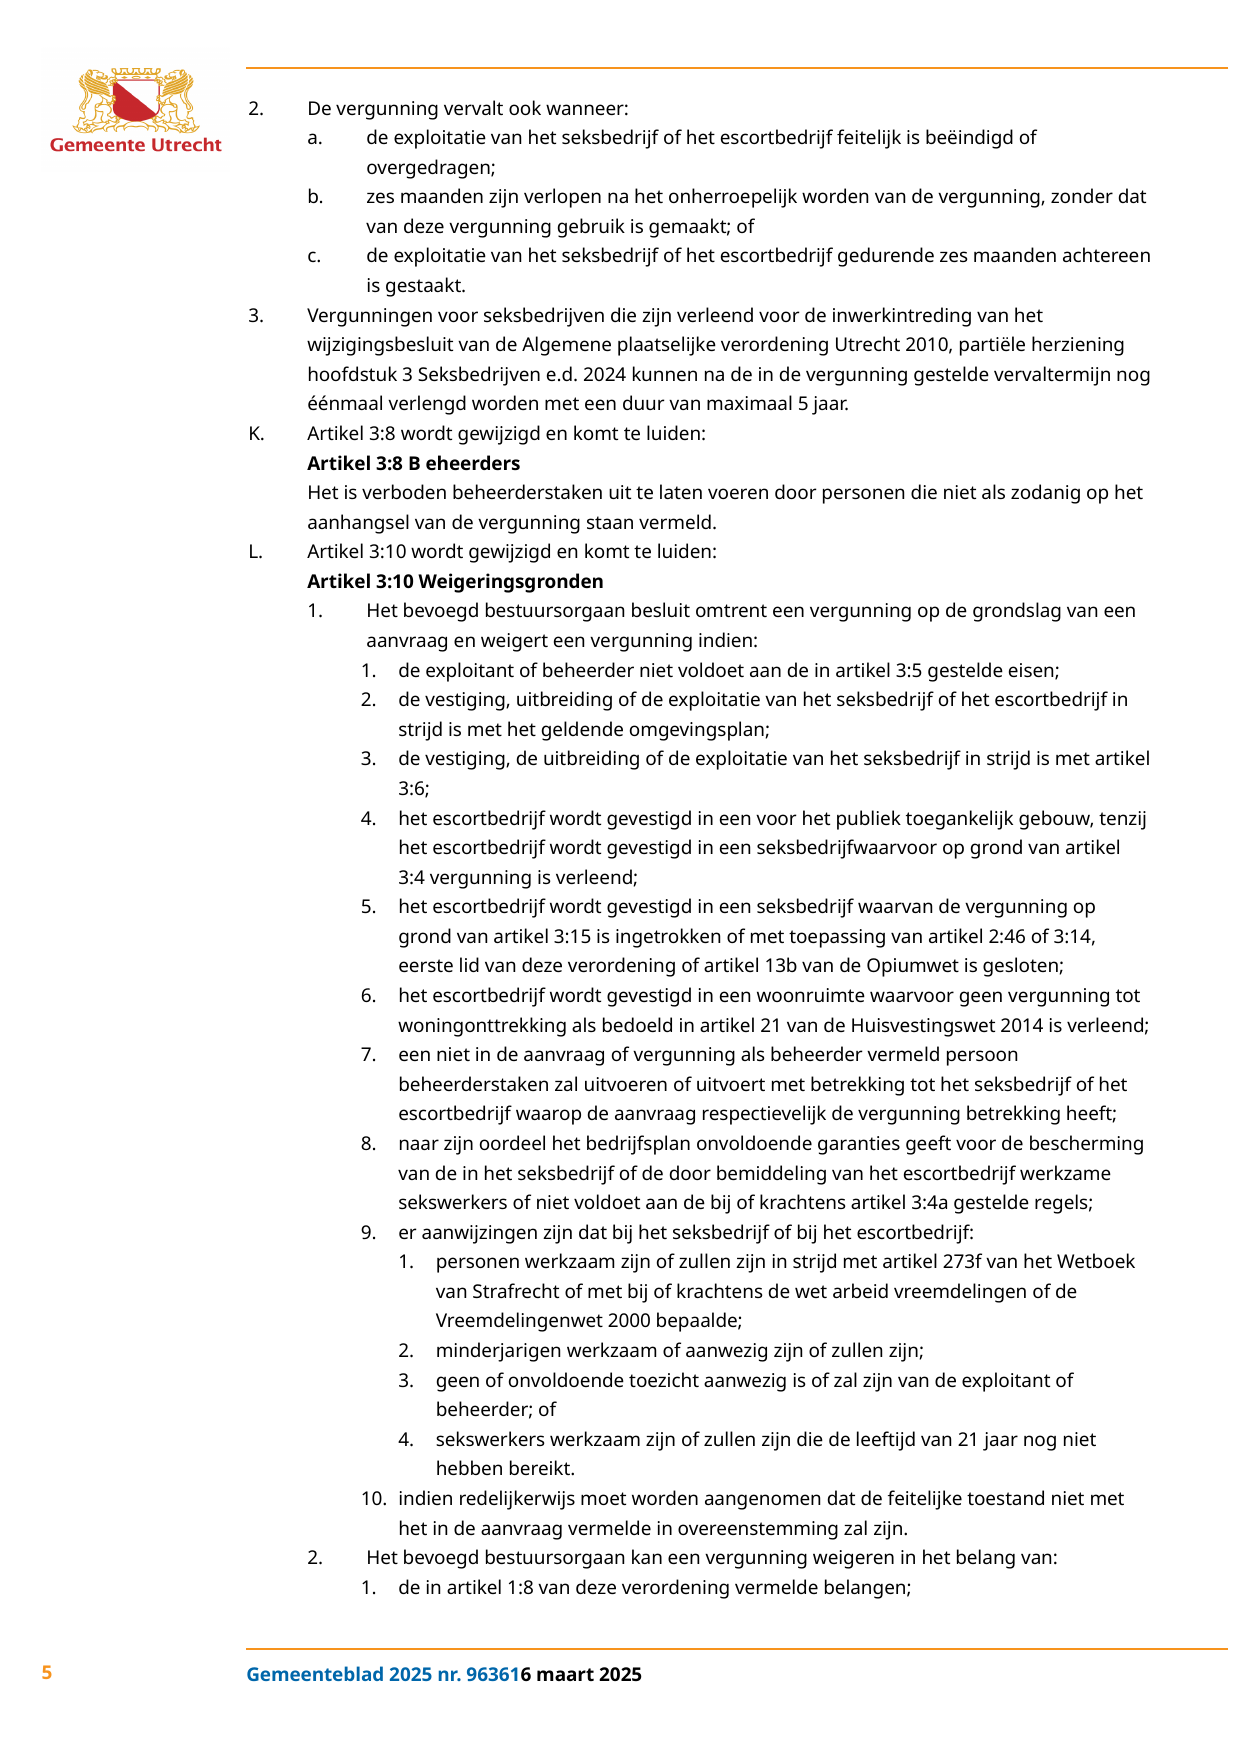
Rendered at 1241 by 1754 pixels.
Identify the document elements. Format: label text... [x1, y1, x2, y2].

picture [41, 47, 231, 172]
list Artikel 3:10 wordt gewijzigd en komt te luiden: [248, 538, 1152, 564]
list zes maanden zijn verlopen na het onherroepelijk worden van de vergunning, zonder dat van deze vergunning gebruik is gemaakt; of [307, 183, 1152, 239]
list het escortbedrijf wordt gevestigd in een seksbedrijf waarvan de vergunning op grond van artikel 3:15 is ingetrokken of met toepassing van artikel 2:46 of 3:14, eerste lid van deze verordening of artikel 13b van de Opiumwet is gesloten; [361, 893, 1152, 978]
list de vestiging, de uitbreiding of de exploitatie van het seksbedrijf in strijd is met artikel 3:6; [361, 746, 1152, 801]
list Het bevoegd bestuursorgaan besluit omtrent een vergunning op de grondslag van een aanvraag en weigert een vergunning indien: [307, 598, 1152, 653]
list Artikel 3:10 Weigeringsgronden [248, 568, 1152, 594]
list sekswerkers werkzaam zijn of zullen zijn die de leeftijd van 21 jaar nog niet hebben bereikt. [398, 1426, 1152, 1481]
list Het is verboden beheerderstaken uit te laten voeren door personen die niet als zodanig op het aanhangsel van de vergunning staan vermeld. [248, 479, 1152, 535]
list naar zijn oordeel het bedrijfsplan onvoldoende garanties geeft voor de bescherming van de in het seksbedrijf of de door bemiddeling van het escortbedrijf werkzame sekswerkers of niet voldoet aan de bij of krachtens artikel 3:4a gestelde regels; [361, 1130, 1152, 1215]
list het escortbedrijf wordt gevestigd in een voor het publiek toegankelijk gebouw, tenzij het escortbedrijf wordt gevestigd in een seksbedrijfwaarvoor op grond van artikel 3:4 vergunning is verleend; [361, 805, 1152, 890]
list Het bevoegd bestuursorgaan kan een vergunning weigeren in het belang van: [307, 1544, 1152, 1570]
list er aanwijzingen zijn dat bij het seksbedrijf of bij het escortbedrijf: [361, 1219, 1152, 1245]
list minderjarigen werkzaam of aanwezig zijn of zullen zijn; [398, 1337, 1152, 1363]
list de exploitatie van het seksbedrijf of het escortbedrijf feitelijk is beëindigd of overgedragen; [307, 124, 1152, 180]
list de exploitant of beheerder niet voldoet aan de in artikel 3:5 gestelde eisen; [361, 657, 1152, 683]
list de exploitatie van het seksbedrijf of het escortbedrijf gedurende zes maanden achtereen is gestaakt. [307, 243, 1152, 298]
list de vestiging, uitbreiding of de exploitatie van het seksbedrijf of het escortbedrijf in strijd is met het geldende omgevingsplan; [361, 686, 1152, 742]
list personen werkzaam zijn of zullen zijn in strijd met artikel 273f van het Wetboek van Strafrecht of met bij of krachtens de wet arbeid vreemdelingen of de Vreemdelingenwet 2000 bepaalde; [398, 1248, 1152, 1333]
list De vergunning vervalt ook wanneer: [248, 95, 1152, 121]
list een niet in de aanvraag of vergunning als beheerder vermeld persoon beheerderstaken zal uitvoeren of uitvoert met betrekking tot het seksbedrijf of het escortbedrijf waarop de aanvraag respectievelijk de vergunning betrekking heeft; [361, 1041, 1152, 1126]
list indien redelijkerwijs moet worden aangenomen dat de feitelijke toestand niet met het in de aanvraag vermelde in overeenstemming zal zijn. [361, 1485, 1152, 1541]
list Artikel 3:8 wordt gewijzigd en komt te luiden: [248, 420, 1152, 446]
list geen of onvoldoende toezicht aanwezig is of zal zijn van de exploitant of beheerder; of [398, 1367, 1152, 1422]
list de in artikel 1:8 van deze verordening vermelde belangen; [361, 1574, 1152, 1600]
list Vergunningen voor seksbedrijven die zijn verleend voor de inwerkintreding van het wijzigingsbesluit van de Algemene plaatselijke verordening Utrecht 2010, partiële herziening hoofdstuk 3 Seksbedrijven e.d. 2024 kunnen na de in de vergunning gestelde vervaltermijn nog éénmaal verlengd worden met een duur van maximaal 5 jaar. [248, 302, 1152, 416]
list Artikel 3:8 B eheerders [248, 450, 1152, 476]
list het escortbedrijf wordt gevestigd in een woonruimte waarvoor geen vergunning tot woningonttrekking als bedoeld in artikel 21 van de Huisvestingswet 2014 is verleend; [361, 982, 1152, 1038]
